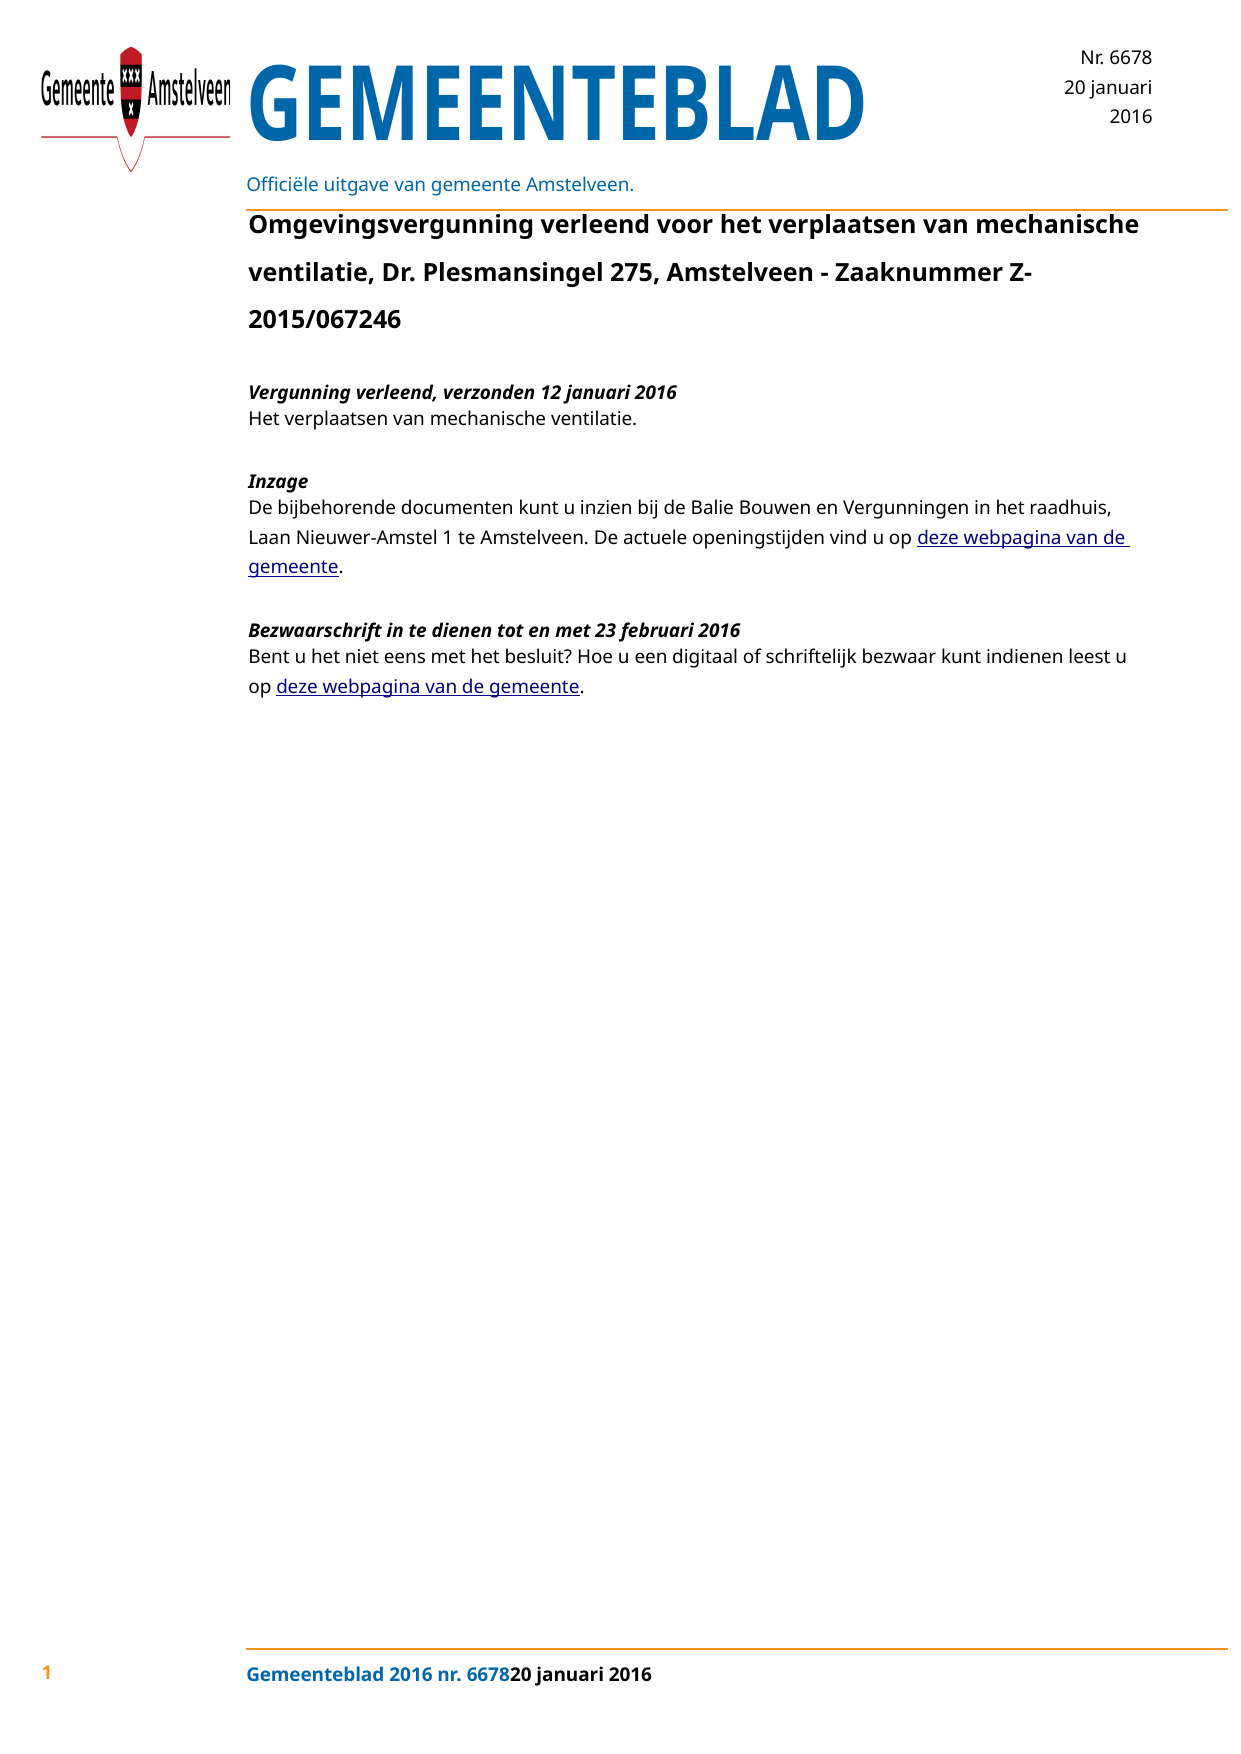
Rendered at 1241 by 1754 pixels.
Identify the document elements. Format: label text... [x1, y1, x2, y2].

text Omgevingsvergunning verleend voor het verplaatsen van mechanische ventilatie, Dr. Plesmansingel 275, Amstelveen - Zaaknummer Z-2015/067246 [248, 211, 1152, 336]
text Vergunning verleend, verzonden 12 januari 2016 [248, 379, 1152, 405]
picture [41, 47, 231, 172]
text Bezwaarschrift in te dienen tot en met 23 februari 2016 [248, 618, 1152, 643]
text Bent u het niet eens met het besluit? Hoe u een digitaal of schriftelijk bezwaar kunt indienen leest u op deze webpagina van de gemeente. [248, 643, 1152, 699]
text Het verplaatsen van mechanische ventilatie. [248, 405, 1152, 431]
text Inzage [248, 469, 1152, 494]
text De bijbehorende documenten kunt u inzien bij de Balie Bouwen en Vergunningen in het raadhuis, Laan Nieuwer-Amstel 1 te Amstelveen. De actuele openingstijden vind u op deze webpagina van de gemeente. [248, 494, 1152, 579]
